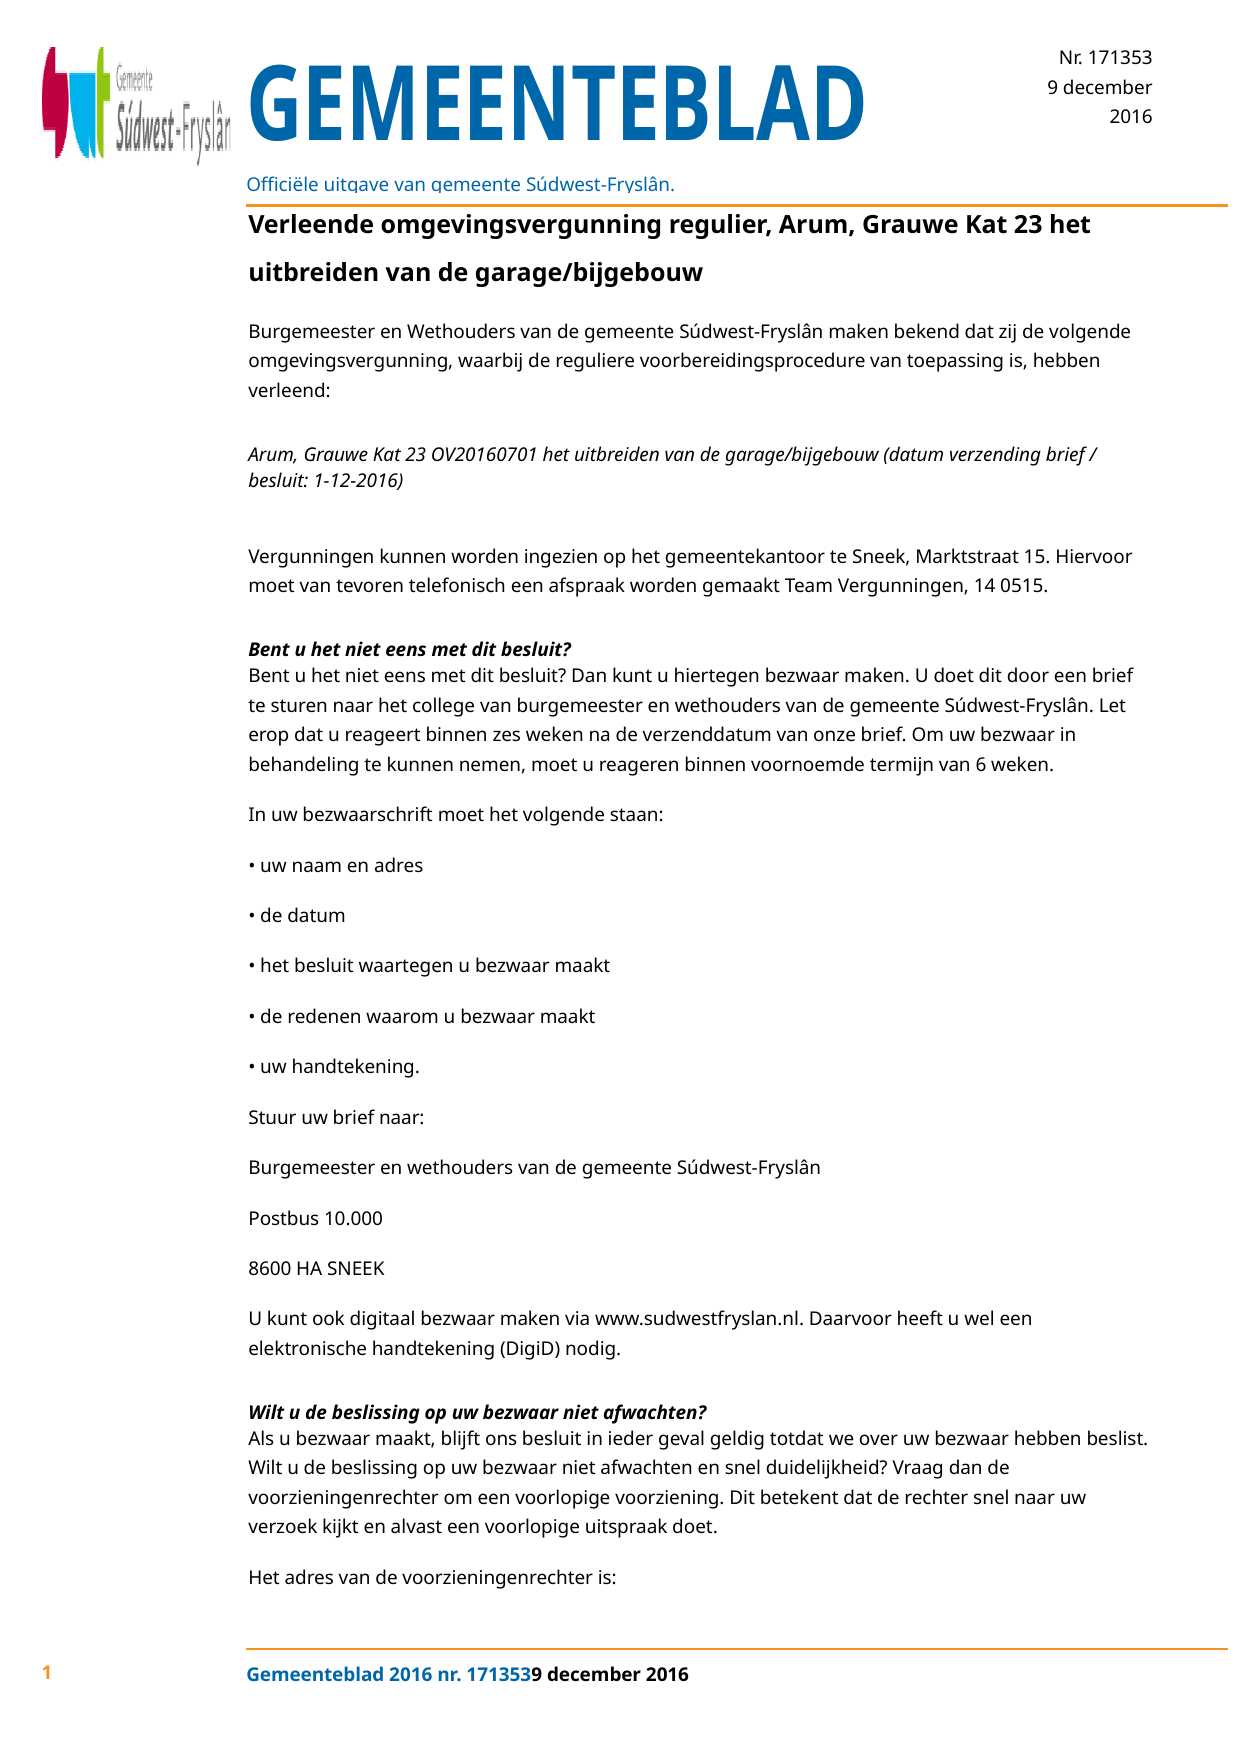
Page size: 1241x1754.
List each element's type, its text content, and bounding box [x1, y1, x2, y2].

text Burgemeester en Wethouders van de gemeente Súdwest-Fryslân maken bekend dat zij de volgende omgevingsvergunning, waarbij de reguliere voorbereidingsprocedure van toepassing is, hebben verleend: [248, 318, 1152, 403]
text Burgemeester en wethouders van de gemeente Súdwest-Fryslân [248, 1154, 1152, 1180]
text Het adres van de voorzieningenrechter is: [248, 1564, 1152, 1590]
text Stuur uw brief naar: [248, 1104, 1152, 1129]
text Wilt u de beslissing op uw bezwaar niet afwachten? [248, 1399, 1152, 1425]
text • uw naam en adres [248, 852, 1152, 877]
text 8600 HA SNEEK [248, 1255, 1152, 1281]
text Arum, Grauwe Kat 23 OV20160701 het uitbreiden van de garage/bijgebouw (datum verzending brief / besluit: 1-12-2016) [248, 441, 1152, 492]
text Bent u het niet eens met dit besluit? [248, 636, 1152, 662]
text Vergunningen kunnen worden ingezien op het gemeentekantoor te Sneek, Marktstraat 15. Hiervoor moet van tevoren telefonisch een afspraak worden gemaakt Team Vergunningen, 14 0515. [248, 543, 1152, 598]
text Als u bezwaar maakt, blijft ons besluit in ieder geval geldig totdat we over uw bezwaar hebben beslist. Wilt u de beslissing op uw bezwaar niet afwachten en snel duidelijkheid? Vraag dan de voorzieningenrechter om een voorlopige voorziening. Dit betekent dat de rechter snel naar uw verzoek kijkt en alvast een voorlopige uitspraak doet. [248, 1425, 1152, 1539]
text Verleende omgevingsvergunning regulier, Arum, Grauwe Kat 23 het uitbreiden van de garage/bijgebouw [248, 207, 1152, 288]
text Postbus 10.000 [248, 1205, 1152, 1230]
text In uw bezwaarschrift moet het volgende staan: [248, 801, 1152, 827]
picture [41, 47, 231, 172]
text U kunt ook digitaal bezwaar maken via www.sudwestfryslan.nl. Daarvoor heeft u wel een elektronische handtekening (DigiD) nodig. [248, 1306, 1152, 1361]
text • uw handtekening. [248, 1053, 1152, 1079]
text • het besluit waartegen u bezwaar maakt [248, 953, 1152, 978]
text • de redenen waarom u bezwaar maakt [248, 1003, 1152, 1029]
text • de datum [248, 902, 1152, 928]
text Bent u het niet eens met dit besluit? Dan kunt u hiertegen bezwaar maken. U doet dit door een brief te sturen naar het college van burgemeester en wethouders van de gemeente Súdwest-Fryslân. Let erop dat u reageert binnen zes weken na de verzenddatum van onze brief. Om uw bezwaar in behandeling te kunnen nemen, moet u reageren binnen voornoemde termijn van 6 weken. [248, 662, 1152, 777]
